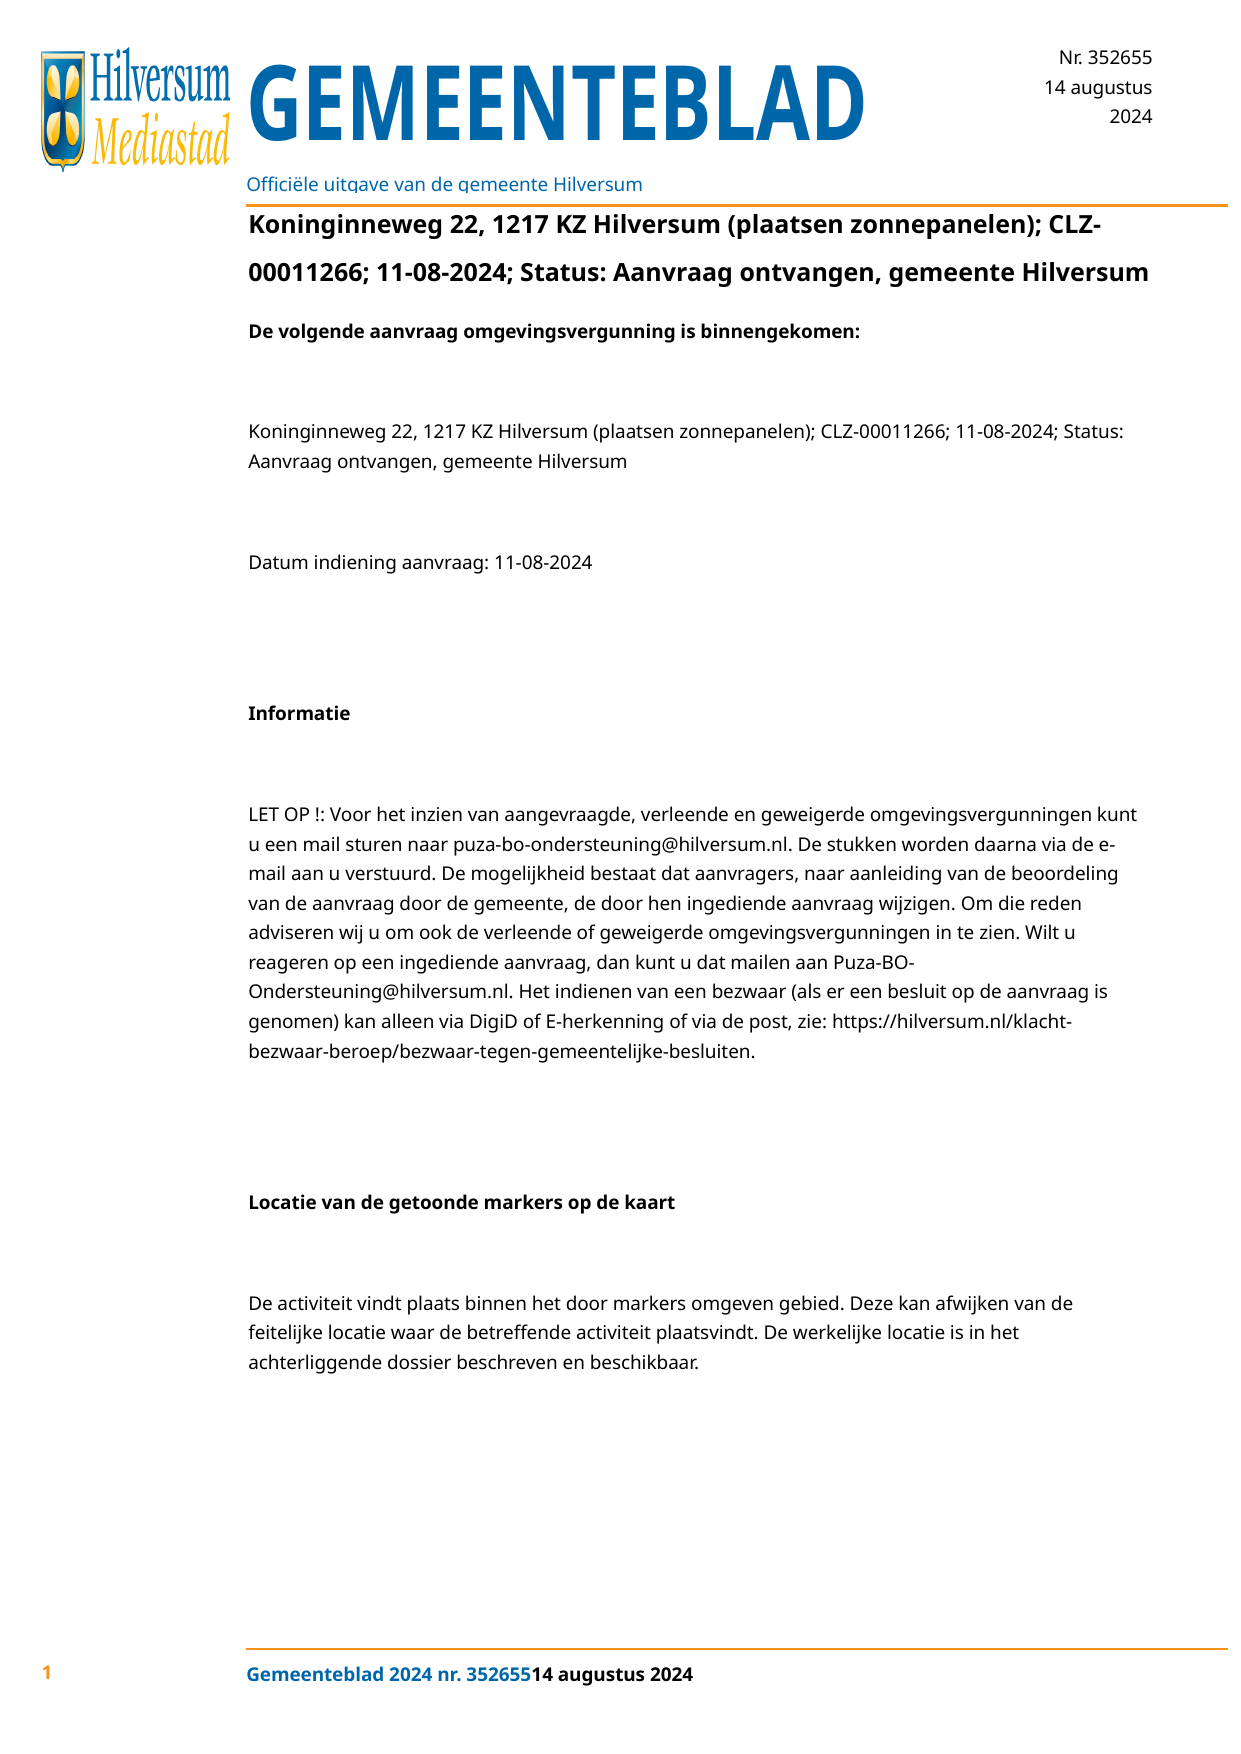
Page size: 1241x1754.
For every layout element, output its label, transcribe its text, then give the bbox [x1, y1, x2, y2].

picture [41, 47, 231, 172]
text Locatie van de getoonde markers op de kaart [248, 1189, 1152, 1215]
text De activiteit vindt plaats binnen het door markers omgeven gebied. Deze kan afwijken van de feitelijke locatie waar de betreffende activiteit plaatsvindt. De werkelijke locatie is in het achterliggende dossier beschreven en beschikbaar. [248, 1290, 1152, 1375]
text Koninginneweg 22, 1217 KZ Hilversum (plaatsen zonnepanelen); CLZ-00011266; 11-08-2024; Status: Aanvraag ontvangen, gemeente Hilversum [248, 419, 1152, 474]
text Datum indiening aanvraag: 11-08-2024 [248, 549, 1152, 575]
text LET OP !: Voor het inzien van aangevraagde, verleende en geweigerde omgevingsvergunningen kunt u een mail sturen naar puza-bo-ondersteuning@hilversum.nl. De stukken worden daarna via de e-mail aan u verstuurd. De mogelijkheid bestaat dat aanvragers, naar aanleiding van de beoordeling van de aanvraag door de gemeente, de door hen ingediende aanvraag wijzigen. Om die reden adviseren wij u om ook de verleende of geweigerde omgevingsvergunningen in te zien. Wilt u reageren op een ingediende aanvraag, dan kunt u dat mailen aan Puza-BO-Ondersteuning@hilversum.nl. Het indienen van een bezwaar (als er een besluit op de aanvraag is genomen) kan alleen via DigiD of E-herkenning of via de post, zie: https://hilversum.nl/klacht-bezwaar-beroep/bezwaar-tegen-gemeentelijke-besluiten. [248, 801, 1152, 1064]
text De volgende aanvraag omgevingsvergunning is binnengekomen: [248, 318, 1152, 344]
text Koninginneweg 22, 1217 KZ Hilversum (plaatsen zonnepanelen); CLZ-00011266; 11-08-2024; Status: Aanvraag ontvangen, gemeente Hilversum [248, 207, 1152, 288]
text Informatie [248, 700, 1152, 726]
